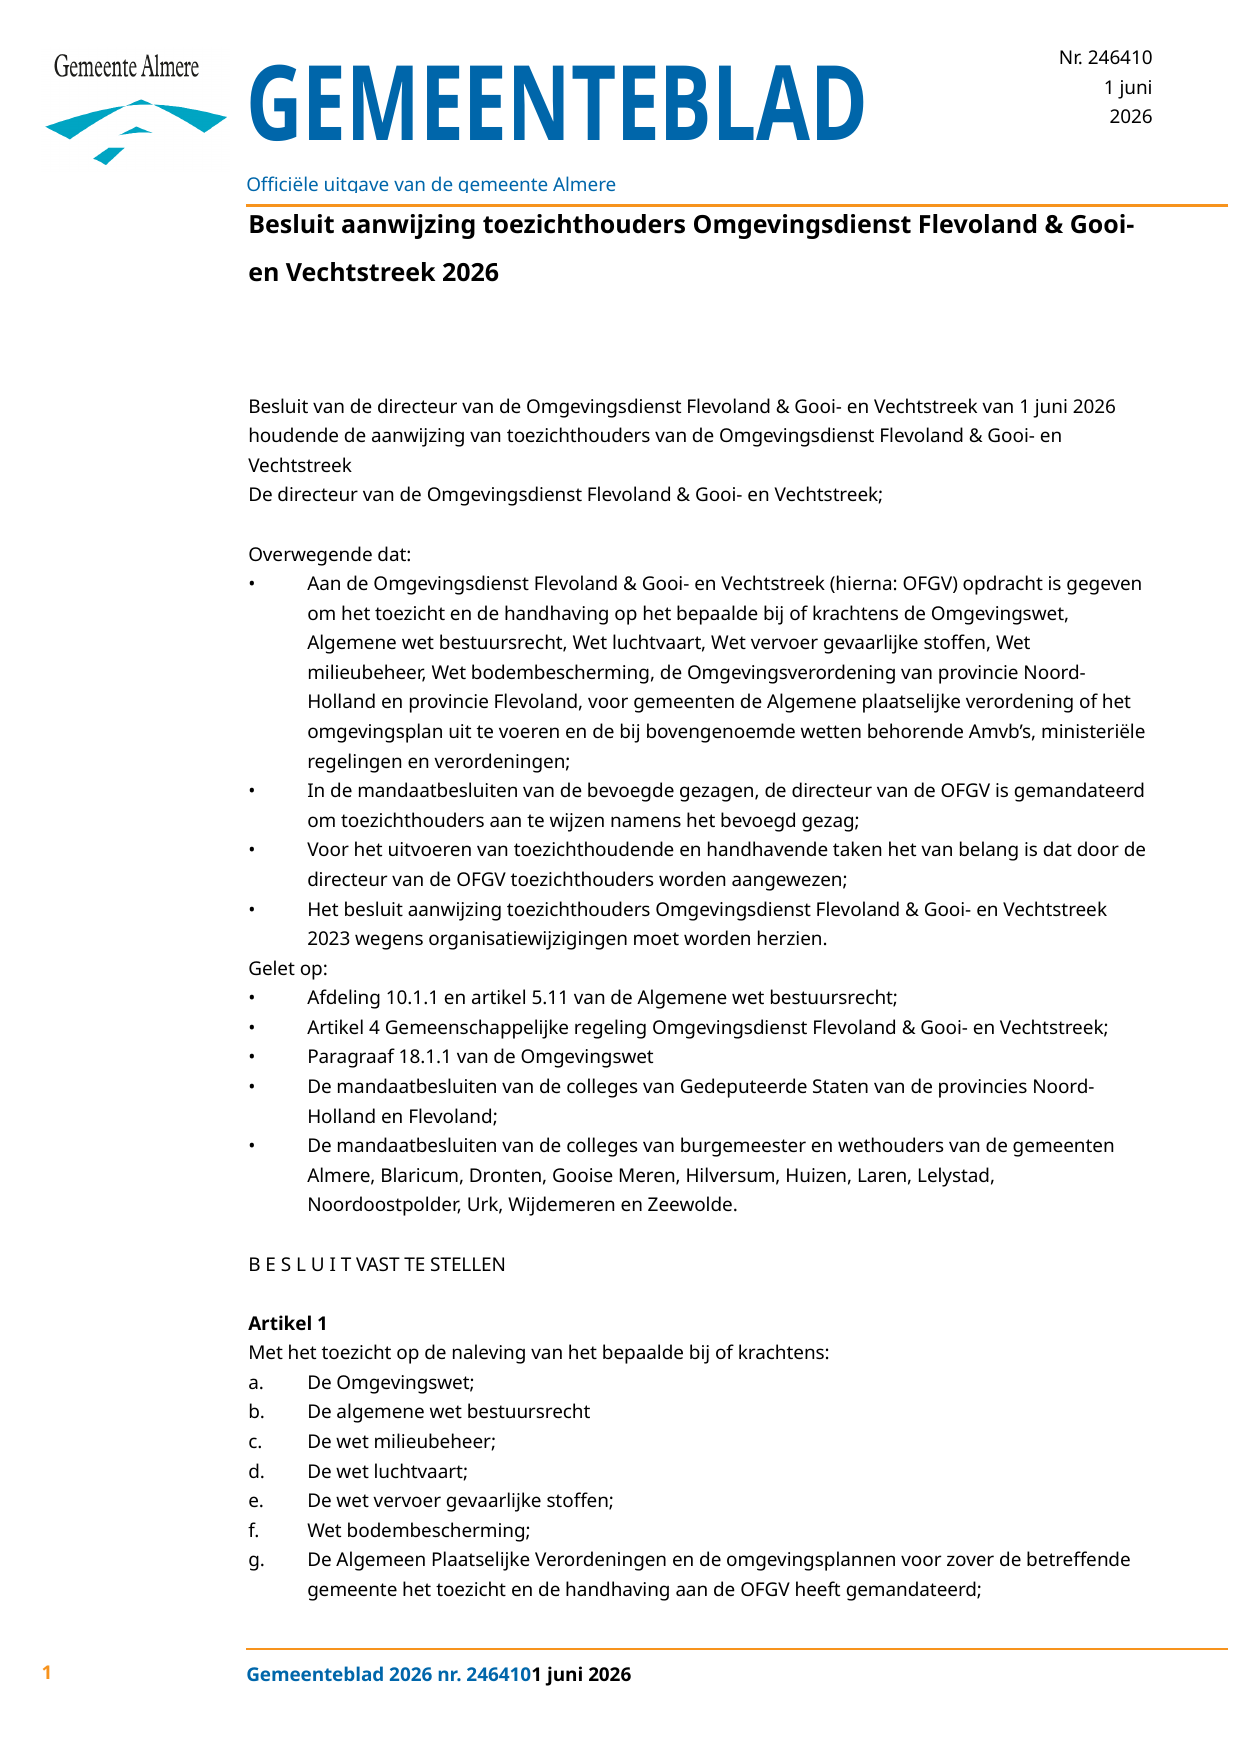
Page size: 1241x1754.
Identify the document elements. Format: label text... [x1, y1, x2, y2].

list De wet luchtvaart; [248, 1458, 1152, 1484]
text Met het toezicht op de naleving van het bepaalde bij of krachtens: [248, 1339, 1152, 1365]
text Overwegende dat: [248, 541, 1152, 567]
text Besluit van de directeur van de Omgevingsdienst Flevoland & Gooi- en Vechtstreek van 1 juni 2026 houdende de aanwijzing van toezichthouders van de Omgevingsdienst Flevoland & Gooi- en Vechtstreek [248, 393, 1152, 478]
list De Omgevingswet; [248, 1369, 1152, 1395]
list Aan de Omgevingsdienst Flevoland & Gooi- en Vechtstreek (hierna: OFGV) opdracht is gegeven om het toezicht en de handhaving op het bepaalde bij of krachtens de Omgevingswet, Algemene wet bestuursrecht, Wet luchtvaart, Wet vervoer gevaarlijke stoffen, Wet milieubeheer, Wet bodembescherming, de Omgevingsverordening van provincie Noord-Holland en provincie Flevoland, voor gemeenten de Algemene plaatselijke verordening of het omgevingsplan uit te voeren en de bij bovengenoemde wetten behorende Amvb’s, ministeriële regelingen en verordeningen; [248, 570, 1152, 774]
text B E S L U I T VAST TE STELLEN [248, 1251, 1152, 1277]
text Besluit aanwijzing toezichthouders Omgevingsdienst Flevoland & Gooi- en Vechtstreek 2026 [248, 207, 1152, 288]
list De wet milieubeheer; [248, 1428, 1152, 1454]
list De mandaatbesluiten van de colleges van Gedeputeerde Staten van de provincies Noord-Holland en Flevoland; [248, 1073, 1152, 1129]
list Artikel 4 Gemeenschappelijke regeling Omgevingsdienst Flevoland & Gooi- en Vechtstreek; [248, 1014, 1152, 1040]
list De Algemeen Plaatselijke Verordeningen en de omgevingsplannen voor zover de betreffende gemeente het toezicht en de handhaving aan de OFGV heeft gemandateerd; [248, 1547, 1152, 1602]
list De mandaatbesluiten van de colleges van burgemeester en wethouders van de gemeenten Almere, Blaricum, Dronten, Gooise Meren, Hilversum, Huizen, Laren, Lelystad, Noordoostpolder, Urk, Wijdemeren en Zeewolde. [248, 1132, 1152, 1217]
list Paragraaf 18.1.1 van de Omgevingswet [248, 1044, 1152, 1069]
list Afdeling 10.1.1 en artikel 5.11 van de Algemene wet bestuursrecht; [248, 984, 1152, 1010]
list In de mandaatbesluiten van de bevoegde gezagen, de directeur van de OFGV is gemandateerd om toezichthouders aan te wijzen namens het bevoegd gezag; [248, 777, 1152, 833]
text Artikel 1 [248, 1310, 1152, 1336]
list Wet bodembescherming; [248, 1517, 1152, 1543]
text De directeur van de Omgevingsdienst Flevoland & Gooi- en Vechtstreek; [248, 482, 1152, 507]
list Het besluit aanwijzing toezichthouders Omgevingsdienst Flevoland & Gooi- en Vechtstreek 2023 wegens organisatiewijzigingen moet worden herzien. [248, 896, 1152, 951]
text Gelet op: [248, 955, 1152, 981]
list De algemene wet bestuursrecht [248, 1399, 1152, 1424]
picture [41, 47, 231, 172]
list Voor het uitvoeren van toezichthoudende en handhavende taken het van belang is dat door de directeur van de OFGV toezichthouders worden aangewezen; [248, 837, 1152, 892]
list De wet vervoer gevaarlijke stoffen; [248, 1487, 1152, 1513]
